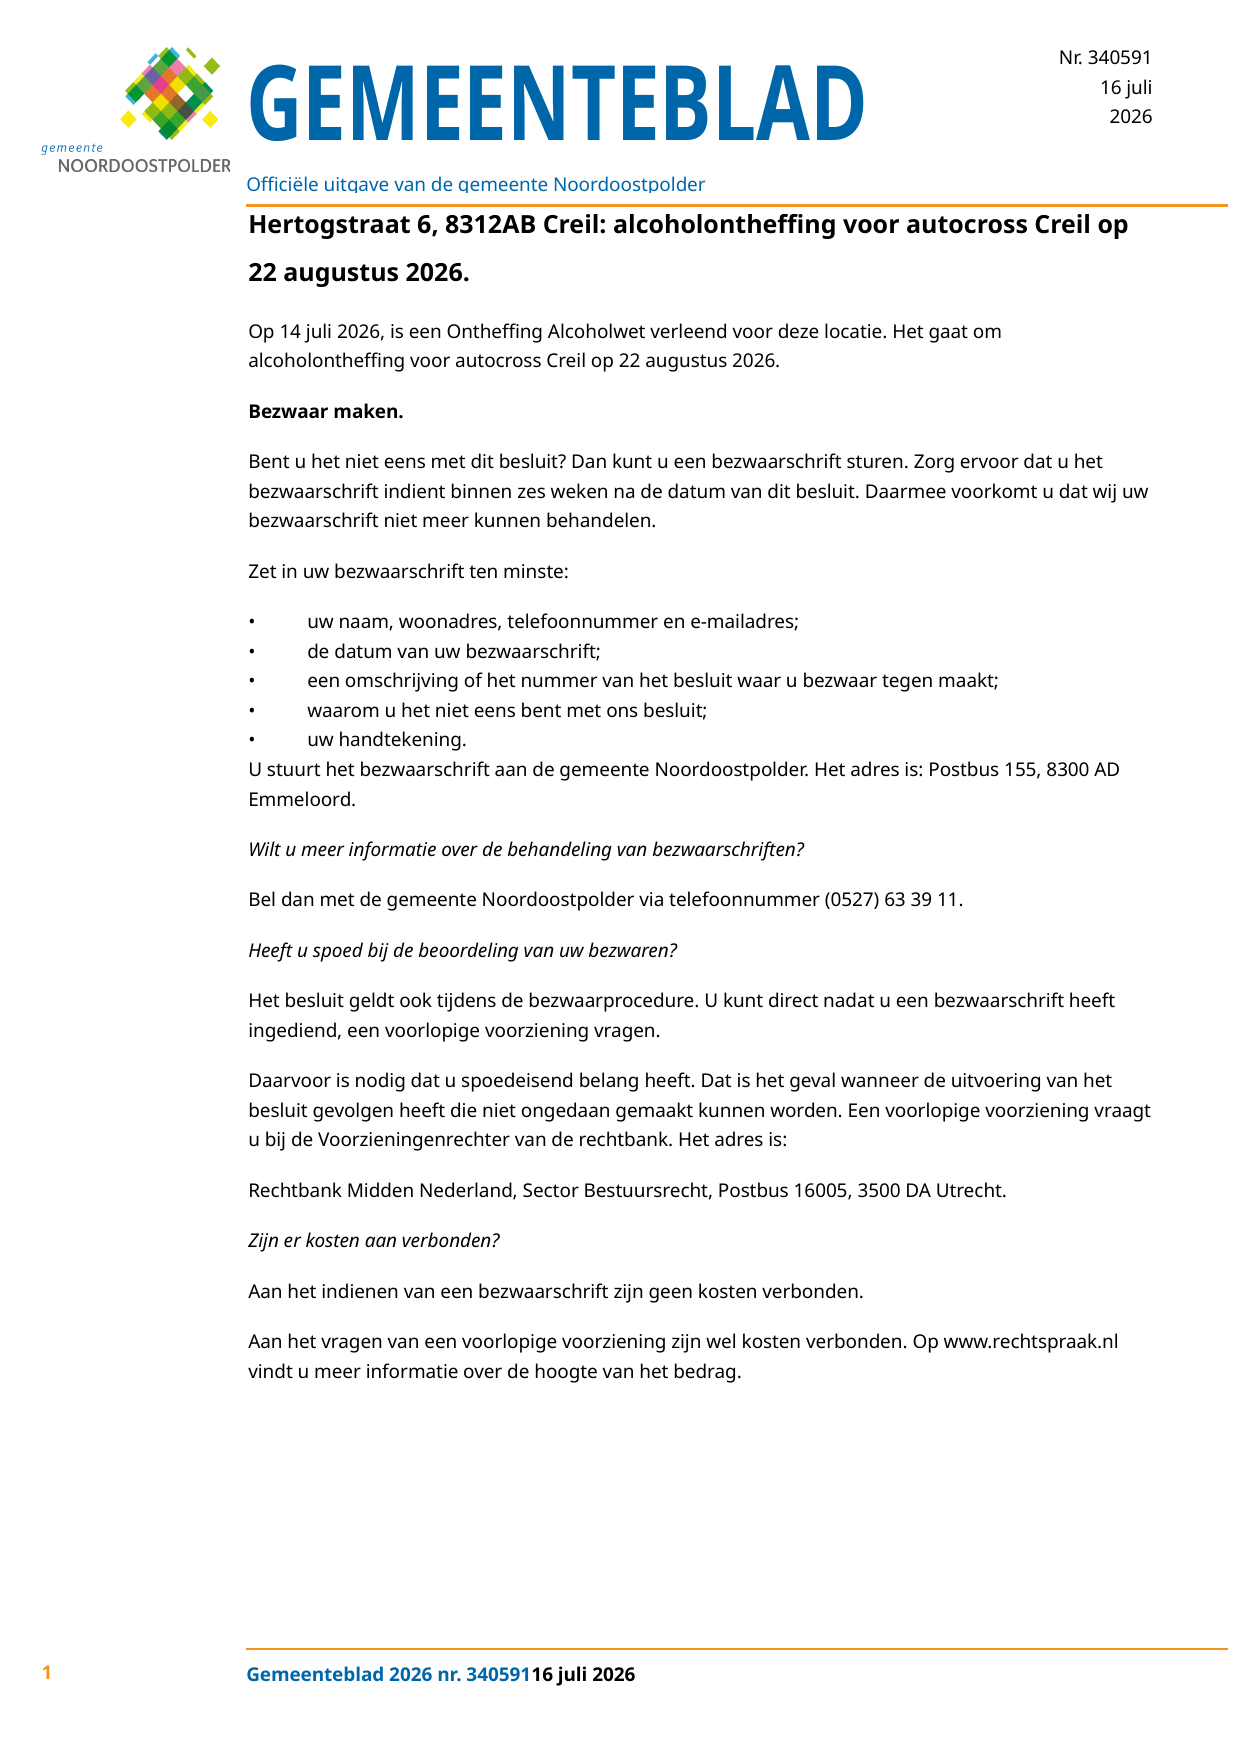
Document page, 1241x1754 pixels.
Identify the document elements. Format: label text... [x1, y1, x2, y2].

text Het besluit geldt ook tijdens de bezwaarprocedure. U kunt direct nadat u een bezwaarschrift heeft ingediend, een voorlopige voorziening vragen. [248, 987, 1152, 1043]
text Daarvoor is nodig dat u spoedeisend belang heeft. Dat is het geval wanneer de uitvoering van het besluit gevolgen heeft die niet ongedaan gemaakt kunnen worden. Een voorlopige voorziening vraagt u bij de Voorzieningenrechter van de rechtbank. Het adres is: [248, 1067, 1152, 1152]
text Zet in uw bezwaarschrift ten minste: [248, 558, 1152, 584]
text Wilt u meer informatie over de behandeling van bezwaarschriften? [248, 836, 1152, 862]
text Op 14 juli 2026, is een Ontheffing Alcoholwet verleend voor deze locatie. Het gaat om alcoholontheffing voor autocross Creil op 22 augustus 2026. [248, 318, 1152, 373]
list waarom u het niet eens bent met ons besluit; [248, 697, 1152, 723]
text Hertogstraat 6, 8312AB Creil: alcoholontheffing voor autocross Creil op 22 augustus 2026. [248, 207, 1152, 288]
list uw handtekening. [248, 727, 1152, 752]
text Heeft u spoed bij de beoordeling van uw bezwaren? [248, 937, 1152, 963]
list de datum van uw bezwaarschrift; [248, 638, 1152, 664]
text Bel dan met de gemeente Noordoostpolder via telefoonnummer (0527) 63 39 11. [248, 887, 1152, 912]
text Zijn er kosten aan verbonden? [248, 1227, 1152, 1253]
text Bezwaar maken. [248, 398, 1152, 424]
text Rechtbank Midden Nederland, Sector Bestuursrecht, Postbus 16005, 3500 DA Utrecht. [248, 1177, 1152, 1203]
text Aan het indienen van een bezwaarschrift zijn geen kosten verbonden. [248, 1278, 1152, 1304]
list een omschrijving of het nummer van het besluit waar u bezwaar tegen maakt; [248, 667, 1152, 693]
text Bent u het niet eens met dit besluit? Dan kunt u een bezwaarschrift sturen. Zorg ervoor dat u het bezwaarschrift indient binnen zes weken na de datum van dit besluit. Daarmee voorkomt u dat wij uw bezwaarschrift niet meer kunnen behandelen. [248, 448, 1152, 533]
list uw naam, woonadres, telefoonnummer en e-mailadres; [248, 608, 1152, 634]
picture [41, 47, 231, 172]
text Aan het vragen van een voorlopige voorziening zijn wel kosten verbonden. Op www.rechtspraak.nl vindt u meer informatie over de hoogte van het bedrag. [248, 1328, 1152, 1384]
text U stuurt het bezwaarschrift aan de gemeente Noordoostpolder. Het adres is: Postbus 155, 8300 AD Emmeloord. [248, 756, 1152, 812]
